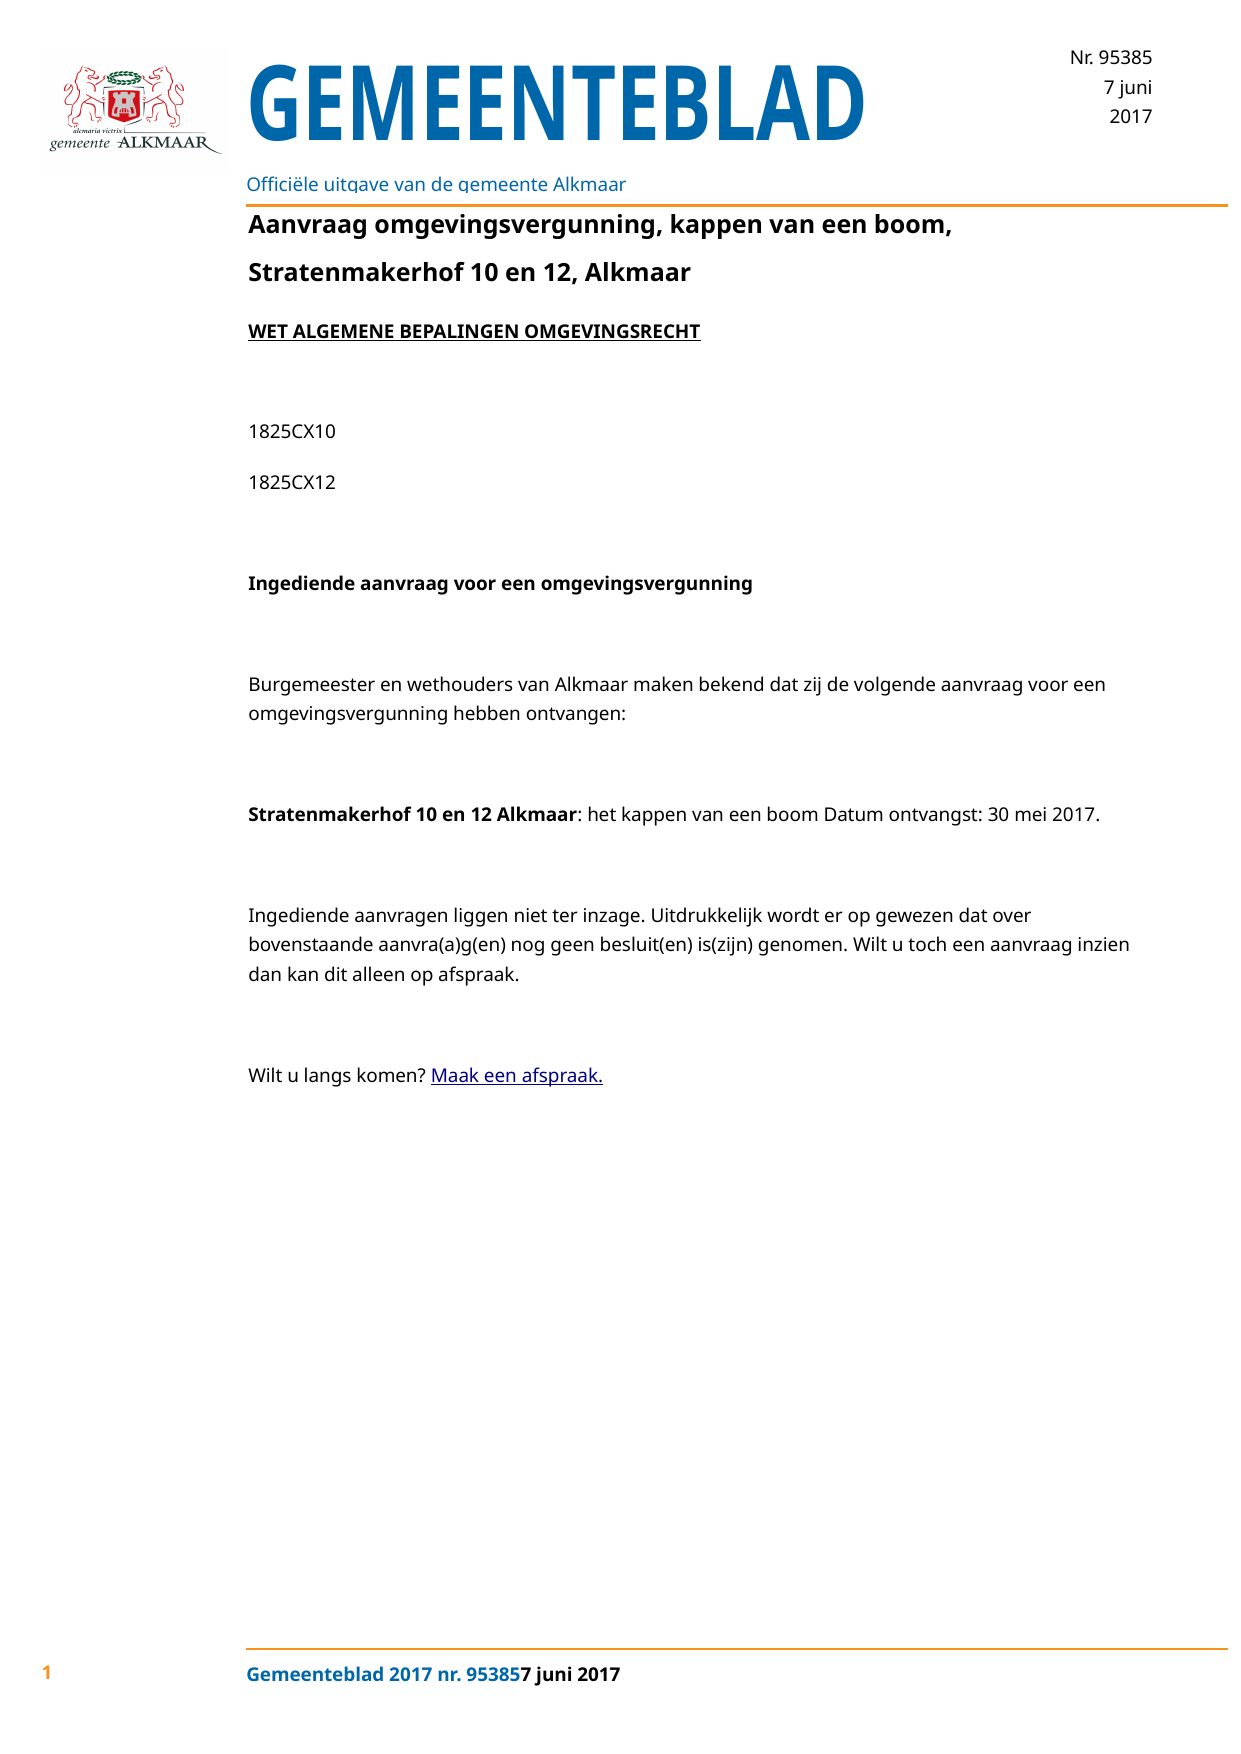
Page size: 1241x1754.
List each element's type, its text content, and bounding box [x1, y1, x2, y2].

text 1825CX12 [248, 469, 1152, 495]
text Aanvraag omgevingsvergunning, kappen van een boom, Stratenmakerhof 10 en 12, Alkmaar [248, 207, 1152, 288]
text Burgemeester en wethouders van Alkmaar maken bekend dat zij de volgende aanvraag voor een omgevingsvergunning hebben ontvangen: [248, 671, 1152, 726]
text Ingediende aanvraag voor een omgevingsvergunning [248, 570, 1152, 596]
text 1825CX10 [248, 419, 1152, 444]
picture [41, 47, 231, 172]
text Wilt u langs komen? Maak een afspraak. [248, 1062, 1152, 1088]
text Ingediende aanvragen liggen niet ter inzage. Uitdrukkelijk wordt er op gewezen dat over bovenstaande aanvra(a)g(en) nog geen besluit(en) is(zijn) genomen. Wilt u toch een aanvraag inzien dan kan dit alleen op afspraak. [248, 902, 1152, 987]
text WET ALGEMENE BEPALINGEN OMGEVINGSRECHT [248, 318, 1152, 344]
text Stratenmakerhof 10 en 12 Alkmaar: het kappen van een boom Datum ontvangst: 30 mei 2017. [248, 801, 1152, 827]
